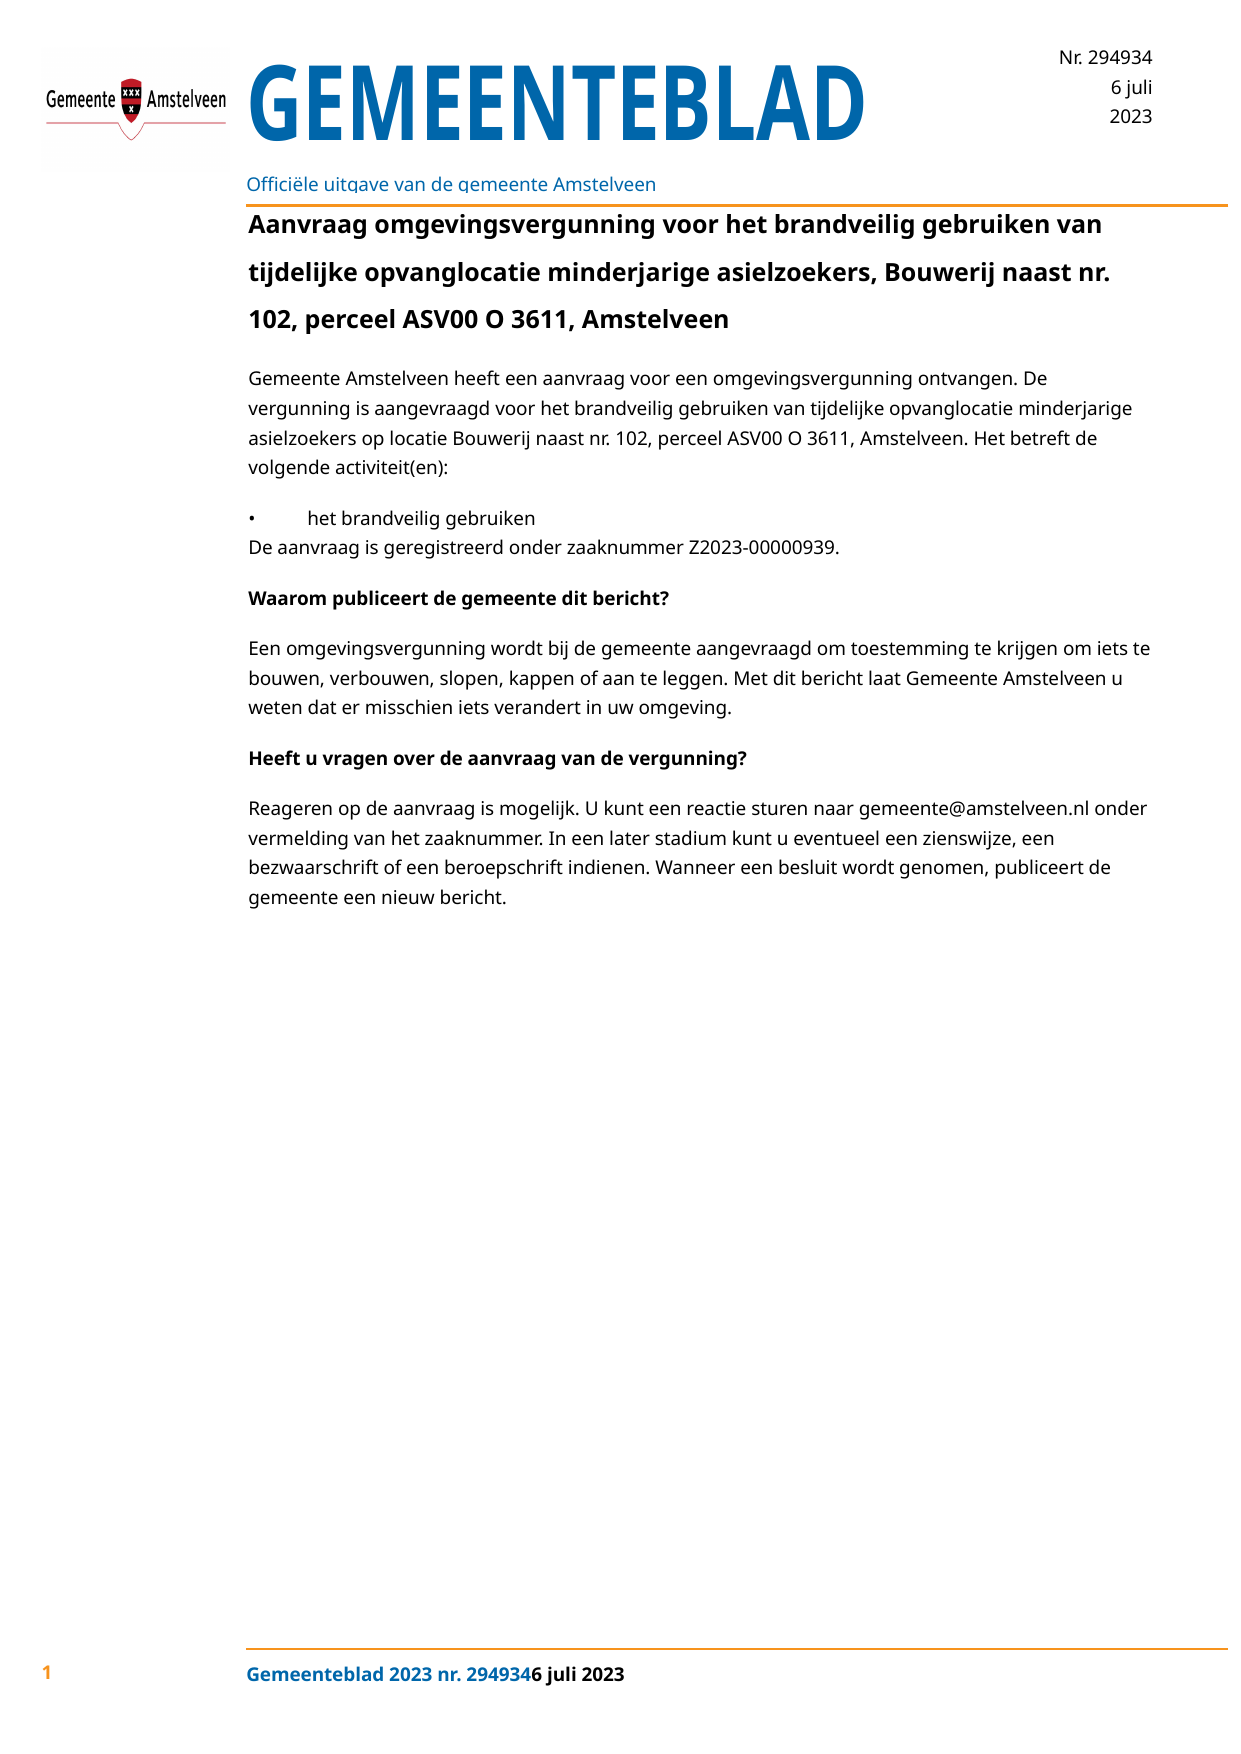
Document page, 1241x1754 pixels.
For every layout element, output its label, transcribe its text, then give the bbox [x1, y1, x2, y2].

text Heeft u vragen over de aanvraag van de vergunning? [248, 745, 1152, 770]
text Waarom publiceert de gemeente dit bericht? [248, 585, 1152, 610]
text Aanvraag omgevingsvergunning voor het brandveilig gebruiken van tijdelijke opvanglocatie minderjarige asielzoekers, Bouwerij naast nr. 102, perceel ASV00 O 3611, Amstelveen [248, 207, 1152, 336]
text Gemeente Amstelveen heeft een aanvraag voor een omgevingsvergunning ontvangen. De vergunning is aangevraagd voor het brandveilig gebruiken van tijdelijke opvanglocatie minderjarige asielzoekers op locatie Bouwerij naast nr. 102, perceel ASV00 O 3611, Amstelveen. Het betreft de volgende activiteit(en): [248, 366, 1152, 480]
text Een omgevingsvergunning wordt bij de gemeente aangevraagd om toestemming te krijgen om iets te bouwen, verbouwen, slopen, kappen of aan te leggen. Met dit bericht laat Gemeente Amstelveen u weten dat er misschien iets verandert in uw omgeving. [248, 635, 1152, 720]
picture [41, 47, 231, 172]
list het brandveilig gebruiken [248, 505, 1152, 530]
text De aanvraag is geregistreerd onder zaaknummer Z2023-00000939. [248, 534, 1152, 560]
text Reageren op de aanvraag is mogelijk. U kunt een reactie sturen naar gemeente@amstelveen.nl onder vermelding van het zaaknummer. In een later stadium kunt u eventueel een zienswijze, een bezwaarschrift of een beroepschrift indienen. Wanneer een besluit wordt genomen, publiceert de gemeente een nieuw bericht. [248, 795, 1152, 909]
